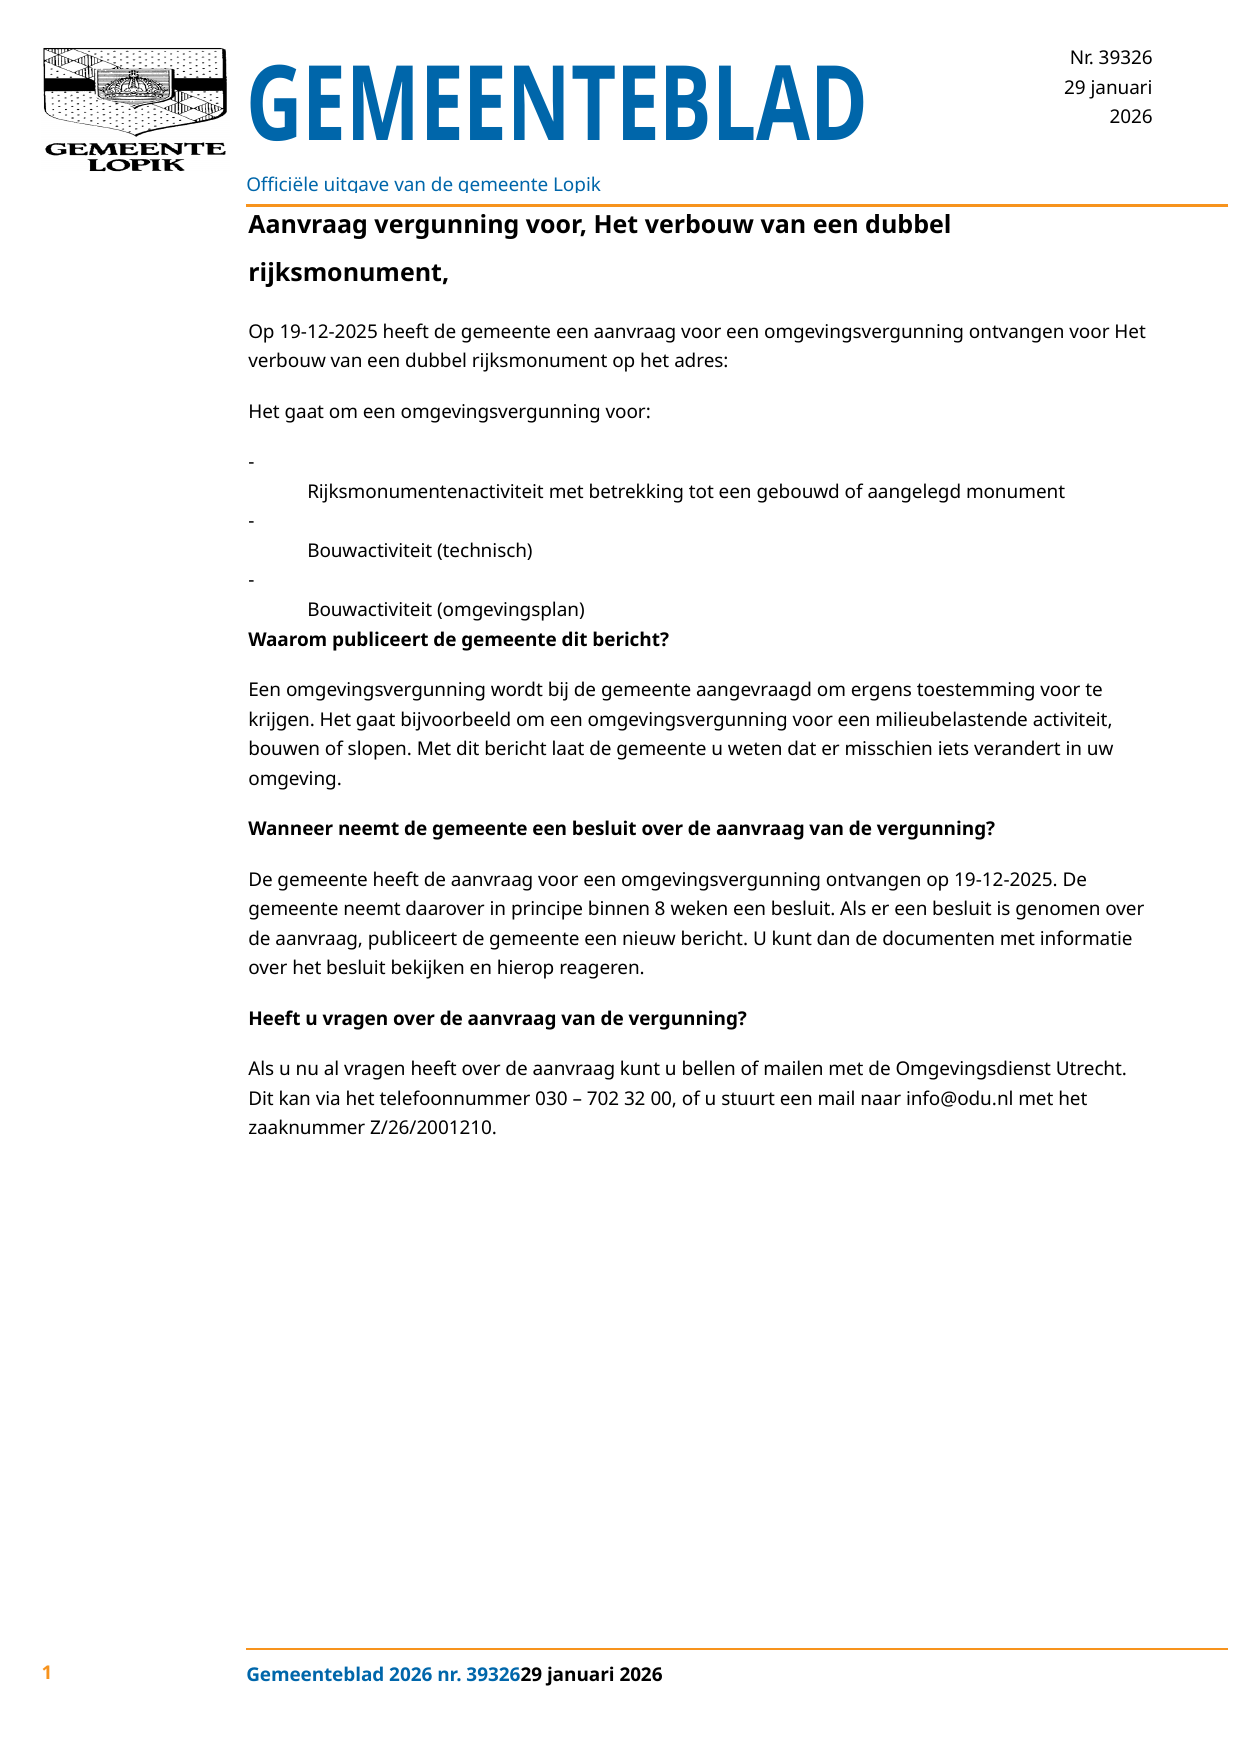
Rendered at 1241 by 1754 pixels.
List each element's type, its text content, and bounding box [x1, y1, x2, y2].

text Aanvraag vergunning voor, Het verbouw van een dubbel rijksmonument, [248, 207, 1152, 288]
text Wanneer neemt de gemeente een besluit over de aanvraag van de vergunning? [248, 815, 1152, 841]
text Een omgevingsvergunning wordt bij de gemeente aangevraagd om ergens toestemming voor te krijgen. Het gaat bijvoorbeeld om een omgevingsvergunning voor een milieubelastende activiteit, bouwen of slopen. Met dit bericht laat de gemeente u weten dat er misschien iets verandert in uw omgeving. [248, 676, 1152, 791]
text Waarom publiceert de gemeente dit bericht? [248, 626, 1152, 652]
text Op 19-12-2025 heeft de gemeente een aanvraag voor een omgevingsvergunning ontvangen voor Het verbouw van een dubbel rijksmonument op het adres: [248, 318, 1152, 373]
text Als u nu al vragen heeft over de aanvraag kunt u bellen of mailen met de Omgevingsdienst Utrecht. Dit kan via het telefoonnummer 030 – 702 32 00, of u stuurt een mail naar info@odu.nl met het zaaknummer Z/26/2001210. [248, 1055, 1152, 1140]
picture [41, 47, 231, 172]
list Bouwactiviteit (omgevingsplan) [248, 596, 1152, 622]
list Rijksmonumentenactiviteit met betrekking tot een gebouwd of aangelegd monument [248, 478, 1152, 504]
text De gemeente heeft de aanvraag voor een omgevingsvergunning ontvangen op 19-12-2025. De gemeente neemt daarover in principe binnen 8 weken een besluit. Als er een besluit is genomen over de aanvraag, publiceert de gemeente een nieuw bericht. U kunt dan de documenten met informatie over het besluit bekijken en hierop reageren. [248, 866, 1152, 980]
text Heeft u vragen over de aanvraag van de vergunning? [248, 1005, 1152, 1031]
text Het gaat om een omgevingsvergunning voor: [248, 398, 1152, 424]
list Bouwactiviteit (technisch) [248, 537, 1152, 563]
